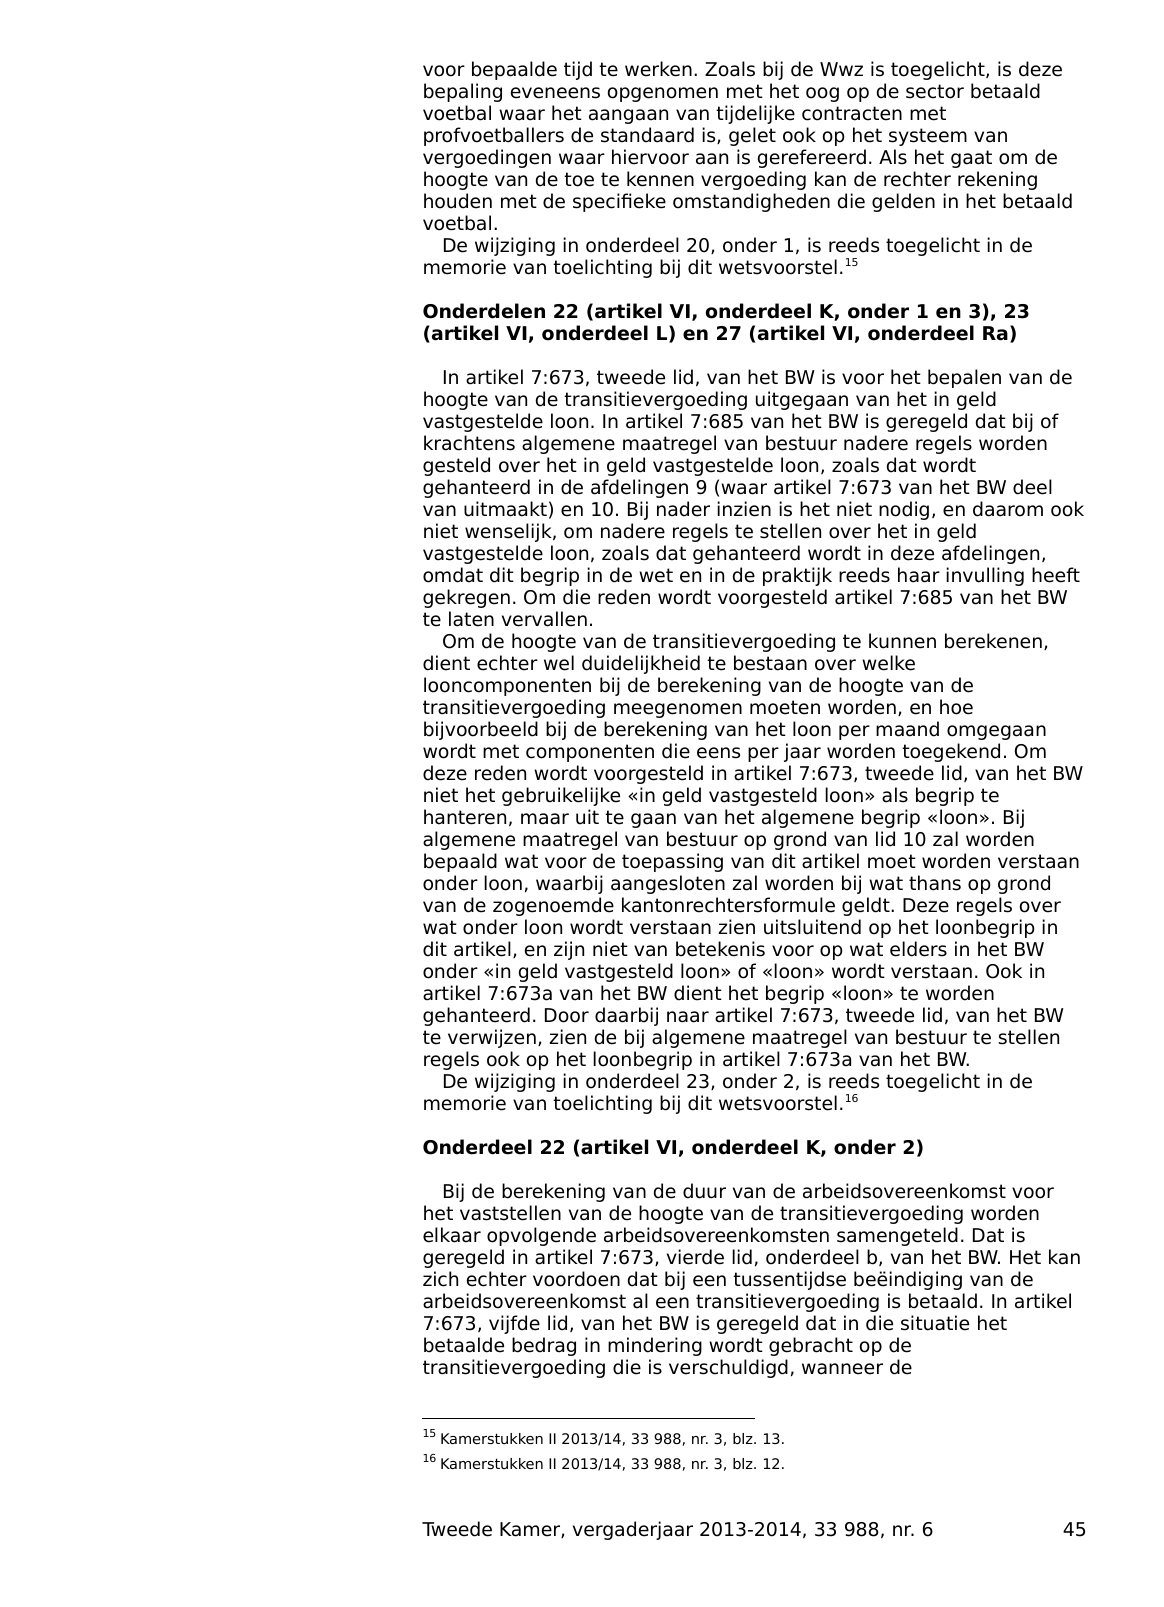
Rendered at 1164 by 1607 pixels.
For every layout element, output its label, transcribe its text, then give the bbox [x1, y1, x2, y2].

subtitle Onderdeel 22 (artikel VI, onderdeel K, onder 2) [422, 1137, 1087, 1159]
text voor bepaalde tijd te werken. Zoals bij de Wwz is toegelicht, is deze bepaling eveneens opgenomen met het oog op de sector betaald voetbal waar het aangaan van tijdelijke contracten met profvoetballers de standaard is, gelet ook op het systeem van vergoedingen waar hiervoor aan is gerefereerd. Als het gaat om de hoogte van de toe te kennen vergoeding kan de rechter rekening houden met de specifieke omstandigheden die gelden in het betaald voetbal. [422, 59, 1087, 235]
text De wijziging in onderdeel 20, onder 1, is reeds toegelicht in de memorie van toelichting bij dit wetsvoorstel. [422, 235, 1087, 279]
text Bij de berekening van de duur van de arbeidsovereenkomst voor het vaststellen van de hoogte van de transitievergoeding worden elkaar opvolgende arbeidsovereenkomsten samengeteld. Dat is geregeld in artikel 7:673, vierde lid, onderdeel b, van het BW. Het kan zich echter voordoen dat bij een tussentijdse beëindiging van de arbeidsovereenkomst al een transitievergoeding is betaald. In artikel 7:673, vijfde lid, van het BW is geregeld dat in die situatie het betaalde bedrag in mindering wordt gebracht op de transitievergoeding die is verschuldigd, wanneer de [422, 1181, 1087, 1379]
subtitle Onderdelen 22 (artikel VI, onderdeel K, onder 1 en 3), 23 (artikel VI, onderdeel L) en 27 (artikel VI, onderdeel Ra) [422, 301, 1087, 345]
text Om de hoogte van de transitievergoeding te kunnen berekenen, dient echter wel duidelijkheid te bestaan over welke looncomponenten bij de berekening van de hoogte van de transitievergoeding meegenomen moeten worden, en hoe bijvoorbeeld bij de berekening van het loon per maand omgegaan wordt met componenten die eens per jaar worden toegekend. Om deze reden wordt voorgesteld in artikel 7:673, tweede lid, van het BW niet het gebruikelijke «in geld vastgesteld loon» als begrip te hanteren, maar uit te gaan van het algemene begrip «loon». Bij algemene maatregel van bestuur op grond van lid 10 zal worden bepaald wat voor de toepassing van dit artikel moet worden verstaan onder loon, waarbij aangesloten zal worden bij wat thans op grond van de zogenoemde kantonrechtersformule geldt. Deze regels over wat onder loon wordt verstaan zien uitsluitend op het loonbegrip in dit artikel, en zijn niet van betekenis voor op wat elders in het BW onder «in geld vastgesteld loon» of «loon» wordt verstaan. Ook in artikel 7:673a van het BW dient het begrip «loon» te worden gehanteerd. Door daarbij naar artikel 7:673, tweede lid, van het BW te verwijzen, zien de bij algemene maatregel van bestuur te stellen regels ook op het loonbegrip in artikel 7:673a van het BW. [422, 631, 1087, 1071]
text Kamerstukken II 2013/14, 33 988, nr. 3, blz. 13. [422, 1427, 1087, 1449]
text In artikel 7:673, tweede lid, van het BW is voor het bepalen van de hoogte van de transitievergoeding uitgegaan van het in geld vastgestelde loon. In artikel 7:685 van het BW is geregeld dat bij of krachtens algemene maatregel van bestuur nadere regels worden gesteld over het in geld vastgestelde loon, zoals dat wordt gehanteerd in de afdelingen 9 (waar artikel 7:673 van het BW deel van uitmaakt) en 10. Bij nader inzien is het niet nodig, en daarom ook niet wenselijk, om nadere regels te stellen over het in geld vastgestelde loon, zoals dat gehanteerd wordt in deze afdelingen, omdat dit begrip in de wet en in de praktijk reeds haar invulling heeft gekregen. Om die reden wordt voorgesteld artikel 7:685 van het BW te laten vervallen. [422, 367, 1087, 631]
text Kamerstukken II 2013/14, 33 988, nr. 3, blz. 12. [422, 1452, 1087, 1474]
text De wijziging in onderdeel 23, onder 2, is reeds toegelicht in de memorie van toelichting bij dit wetsvoorstel. [422, 1071, 1087, 1114]
